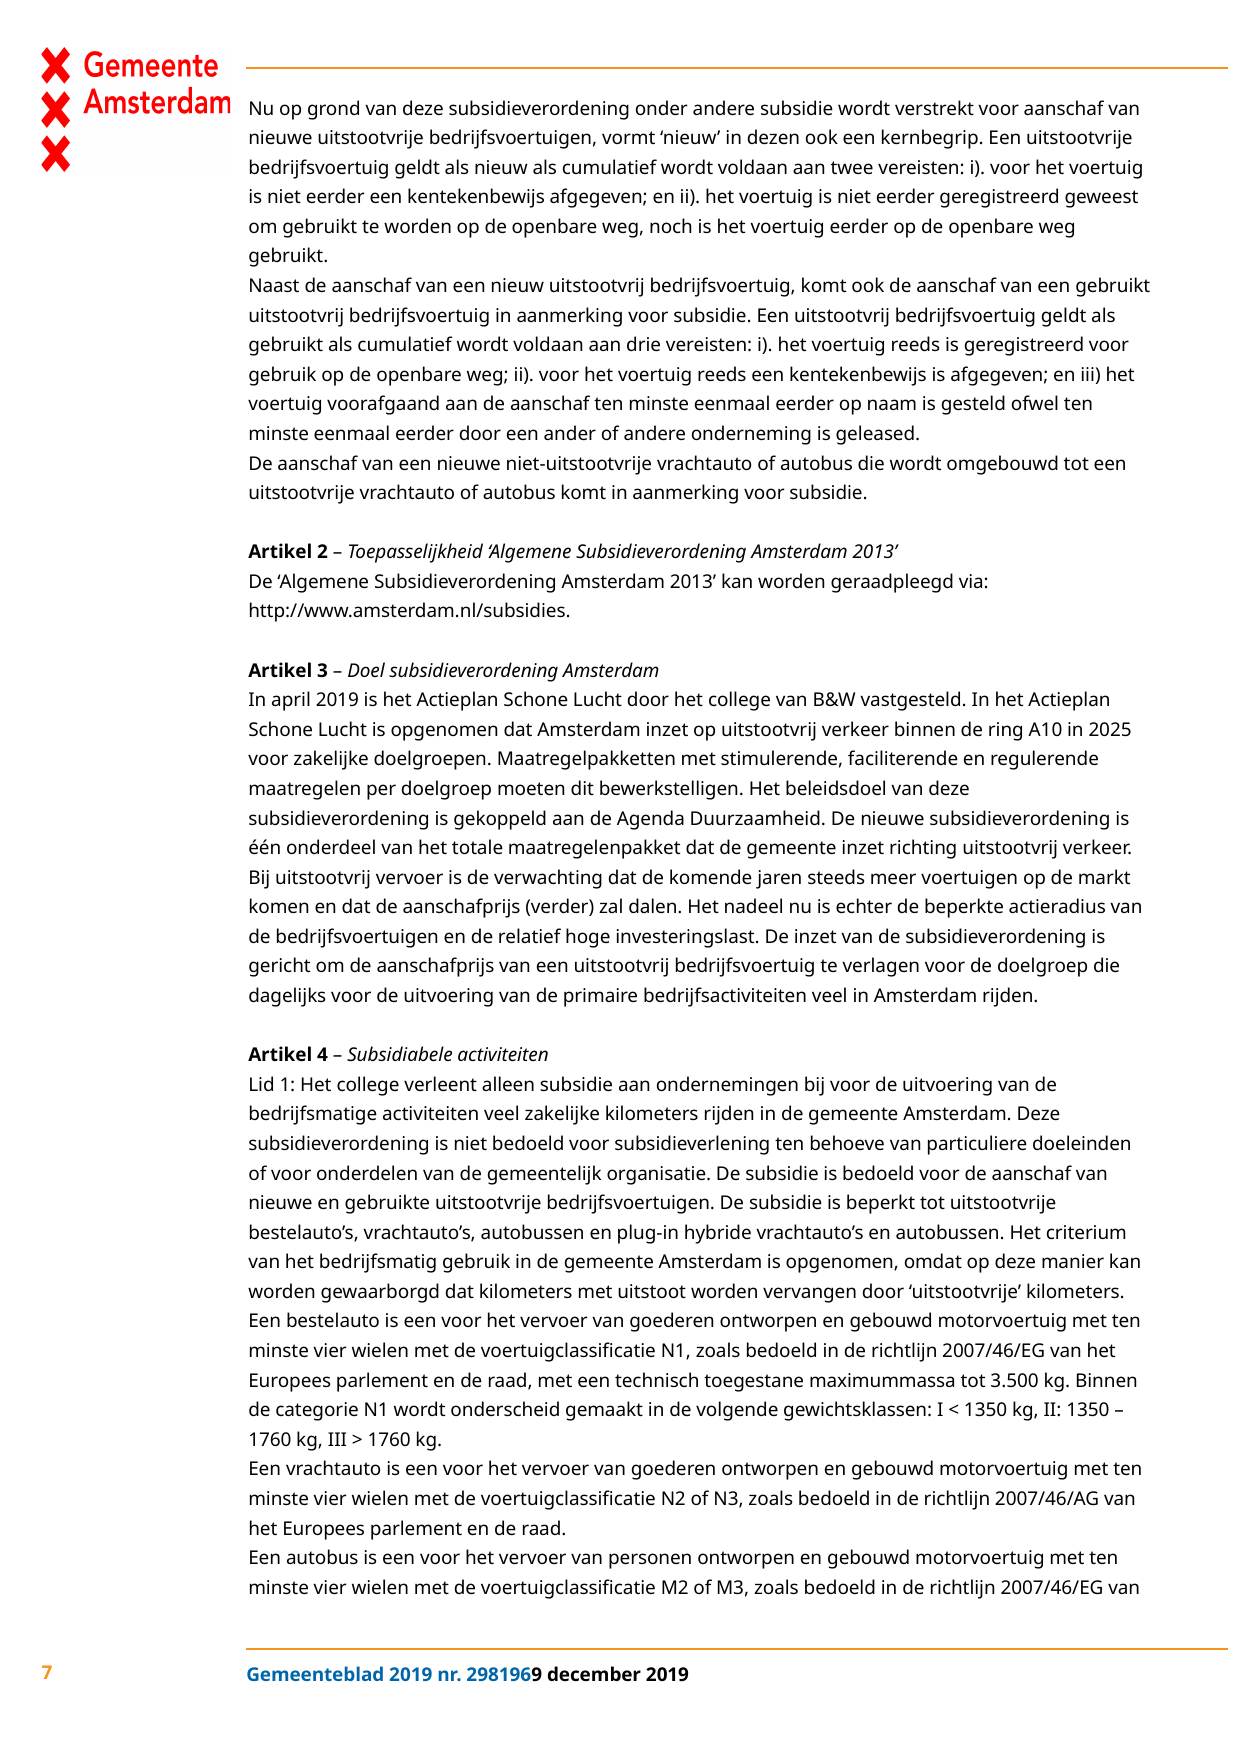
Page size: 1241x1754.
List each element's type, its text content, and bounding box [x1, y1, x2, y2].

text Lid 1: Het college verleent alleen subsidie aan ondernemingen bij voor de uitvoering van de bedrijfsmatige activiteiten veel zakelijke kilometers rijden in de gemeente Amsterdam. Deze subsidieverordening is niet bedoeld voor subsidieverlening ten behoeve van particuliere doeleinden of voor onderdelen van de gemeentelijk organisatie. De subsidie is bedoeld voor de aanschaf van nieuwe en gebruikte uitstootvrije bedrijfsvoertuigen. De subsidie is beperkt tot uitstootvrije bestelauto’s, vrachtauto’s, autobussen en plug-in hybride vrachtauto’s en autobussen. Het criterium van het bedrijfsmatig gebruik in de gemeente Amsterdam is opgenomen, omdat op deze manier kan worden gewaarborgd dat kilometers met uitstoot worden vervangen door ‘uitstootvrije’ kilometers. [248, 1071, 1152, 1304]
text Een vrachtauto is een voor het vervoer van goederen ontworpen en gebouwd motorvoertuig met ten minste vier wielen met de voertuigclassificatie N2 of N3, zoals bedoeld in de richtlijn 2007/46/AG van het Europees parlement en de raad. [248, 1456, 1152, 1541]
text Artikel 4 – Subsidiabele activiteiten [248, 1041, 1152, 1067]
text Een autobus is een voor het vervoer van personen ontworpen en gebouwd motorvoertuig met ten minste vier wielen met de voertuigclassificatie M2 of M3, zoals bedoeld in de richtlijn 2007/46/EG van [248, 1544, 1152, 1600]
text De aanschaf van een nieuwe niet-uitstootvrije vrachtauto of autobus die wordt omgebouwd tot een uitstootvrije vrachtauto of autobus komt in aanmerking voor subsidie. [248, 450, 1152, 505]
text Bij uitstootvrij vervoer is de verwachting dat de komende jaren steeds meer voertuigen op de markt komen en dat de aanschafprijs (verder) zal dalen. Het nadeel nu is echter de beperkte actieradius van de bedrijfsvoertuigen en de relatief hoge investeringslast. De inzet van de subsidieverordening is gericht om de aanschafprijs van een uitstootvrij bedrijfsvoertuig te verlagen voor de doelgroep die dagelijks voor de uitvoering van de primaire bedrijfsactiviteiten veel in Amsterdam rijden. [248, 864, 1152, 1008]
text Artikel 2 – Toepasselijkheid ‘Algemene Subsidieverordening Amsterdam 2013’ [248, 538, 1152, 564]
text De ‘Algemene Subsidieverordening Amsterdam 2013’ kan worden geraadpleegd via: http://www.amsterdam.nl/subsidies. [248, 568, 1152, 623]
text Artikel 3 – Doel subsidieverordening Amsterdam [248, 657, 1152, 683]
text Een bestelauto is een voor het vervoer van goederen ontworpen en gebouwd motorvoertuig met ten minste vier wielen met de voertuigclassificatie N1, zoals bedoeld in de richtlijn 2007/46/EG van het Europees parlement en de raad, met een technisch toegestane maximummassa tot 3.500 kg. Binnen de categorie N1 wordt onderscheid gemaakt in de volgende gewichtsklassen: I < 1350 kg, II: 1350 – 1760 kg, III > 1760 kg. [248, 1308, 1152, 1452]
text In april 2019 is het Actieplan Schone Lucht door het college van B&W vastgesteld. In het Actieplan Schone Lucht is opgenomen dat Amsterdam inzet op uitstootvrij verkeer binnen de ring A10 in 2025 voor zakelijke doelgroepen. Maatregelpakketten met stimulerende, faciliterende en regulerende maatregelen per doelgroep moeten dit bewerkstelligen. Het beleidsdoel van deze subsidieverordening is gekoppeld aan de Agenda Duurzaamheid. De nieuwe subsidieverordening is één onderdeel van het totale maatregelenpakket dat de gemeente inzet richting uitstootvrij verkeer. [248, 686, 1152, 860]
picture [41, 47, 231, 172]
text Nu op grond van deze subsidieverordening onder andere subsidie wordt verstrekt voor aanschaf van nieuwe uitstootvrije bedrijfsvoertuigen, vormt ‘nieuw’ in dezen ook een kernbegrip. Een uitstootvrije bedrijfsvoertuig geldt als nieuw als cumulatief wordt voldaan aan twee vereisten: i). voor het voertuig is niet eerder een kentekenbewijs afgegeven; en ii). het voertuig is niet eerder geregistreerd geweest om gebruikt te worden op de openbare weg, noch is het voertuig eerder op de openbare weg gebruikt. [248, 95, 1152, 268]
text Naast de aanschaf van een nieuw uitstootvrij bedrijfsvoertuig, komt ook de aanschaf van een gebruikt uitstootvrij bedrijfsvoertuig in aanmerking voor subsidie. Een uitstootvrij bedrijfsvoertuig geldt als gebruikt als cumulatief wordt voldaan aan drie vereisten: i). het voertuig reeds is geregistreerd voor gebruik op de openbare weg; ii). voor het voertuig reeds een kentekenbewijs is afgegeven; en iii) het voertuig voorafgaand aan de aanschaf ten minste eenmaal eerder op naam is gesteld ofwel ten minste eenmaal eerder door een ander of andere onderneming is geleased. [248, 272, 1152, 446]
